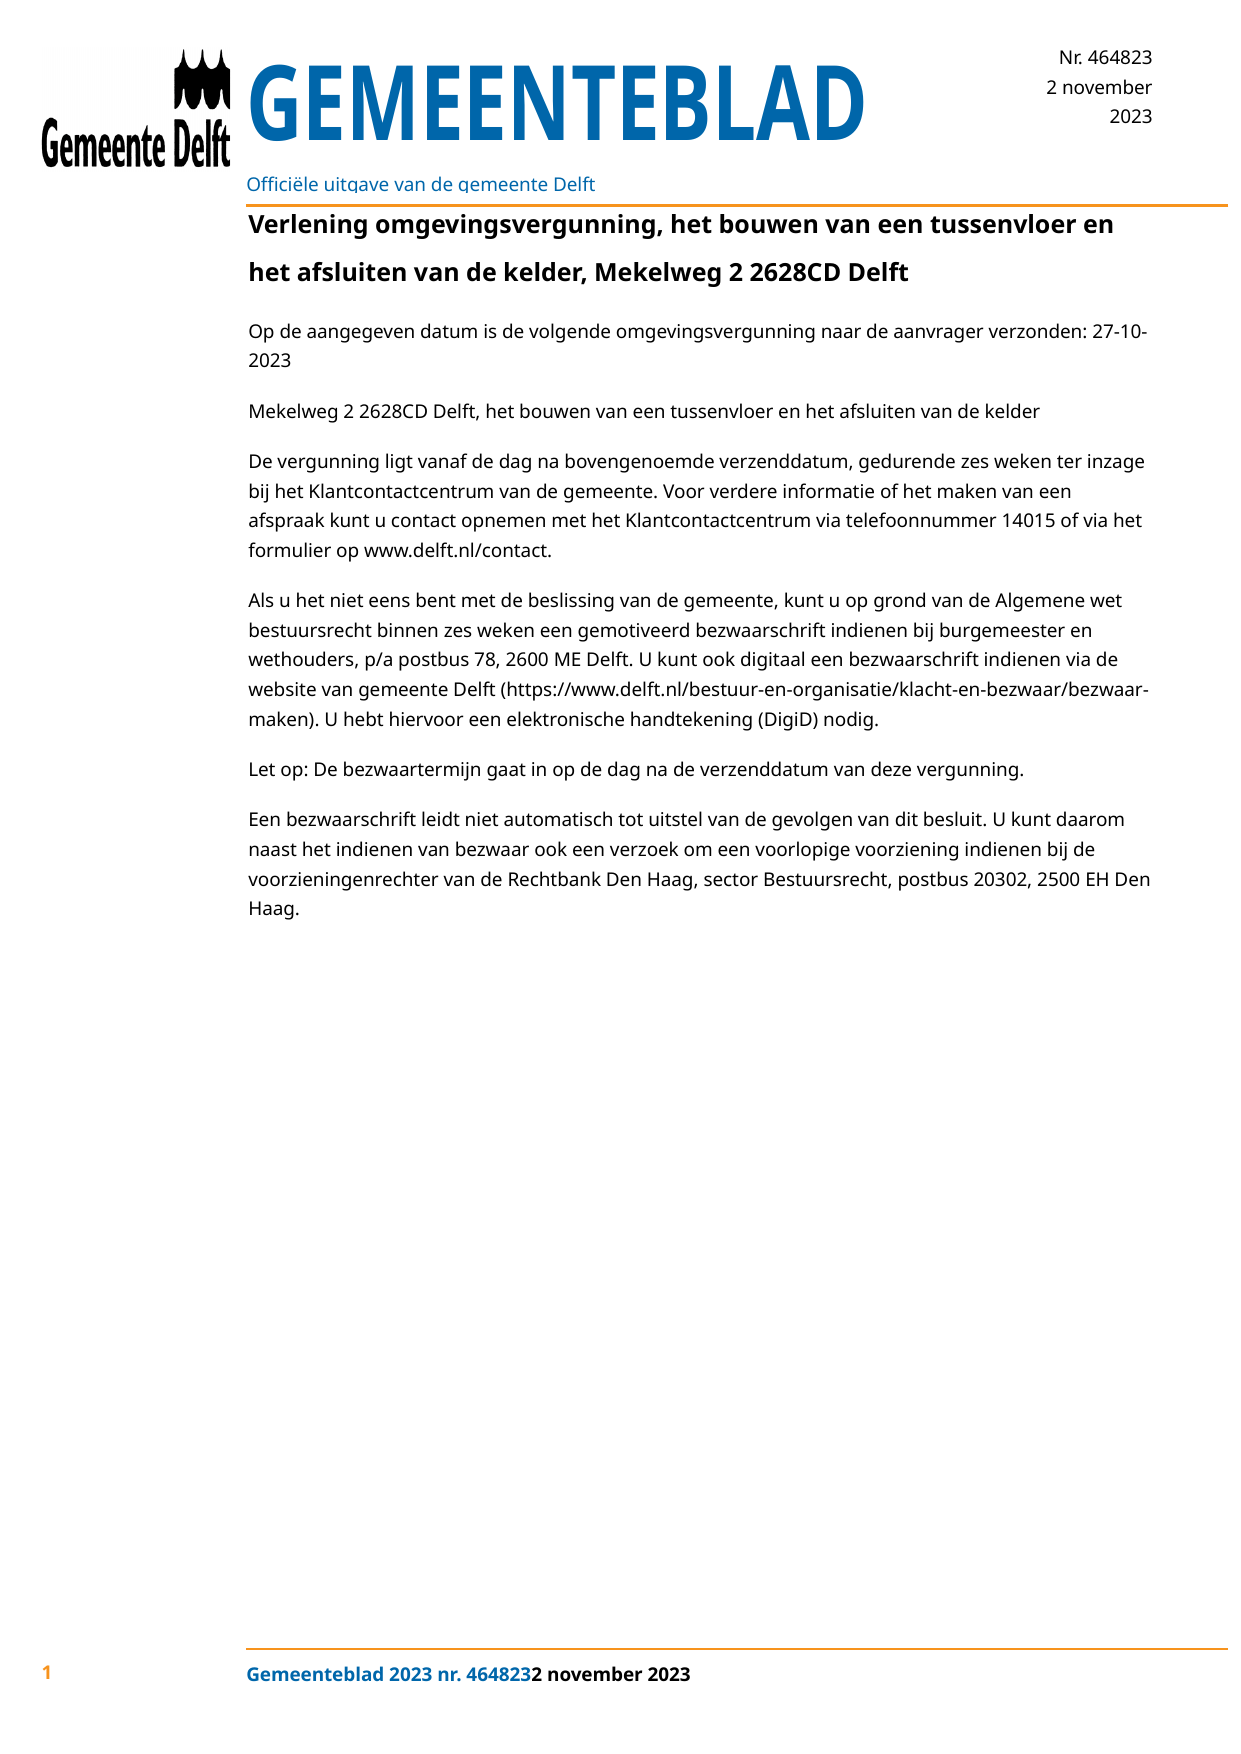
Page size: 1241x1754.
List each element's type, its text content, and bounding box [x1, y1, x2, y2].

text Als u het niet eens bent met de beslissing van de gemeente, kunt u op grond van de Algemene wet bestuursrecht binnen zes weken een gemotiveerd bezwaarschrift indienen bij burgemeester en wethouders, p/a postbus 78, 2600 ME Delft. U kunt ook digitaal een bezwaarschrift indienen via de website van gemeente Delft (https://www.delft.nl/bestuur-en-organisatie/klacht-en-bezwaar/bezwaar-maken). U hebt hiervoor een elektronische handtekening (DigiD) nodig. [248, 587, 1152, 732]
text Let op: De bezwaartermijn gaat in op de dag na de verzenddatum van deze vergunning. [248, 756, 1152, 782]
text Verlening omgevingsvergunning, het bouwen van een tussenvloer en het afsluiten van de kelder, Mekelweg 2 2628CD Delft [248, 207, 1152, 288]
text Op de aangegeven datum is de volgende omgevingsvergunning naar de aanvrager verzonden: 27-10-2023 [248, 318, 1152, 373]
text De vergunning ligt vanaf de dag na bovengenoemde verzenddatum, gedurende zes weken ter inzage bij het Klantcontactcentrum van de gemeente. Voor verdere informatie of het maken van een afspraak kunt u contact opnemen met het Klantcontactcentrum via telefoonnummer 14015 of via het formulier op www.delft.nl/contact. [248, 448, 1152, 563]
text Mekelweg 2 2628CD Delft, het bouwen van een tussenvloer en het afsluiten van de kelder [248, 398, 1152, 424]
text Een bezwaarschrift leidt niet automatisch tot uitstel van de gevolgen van dit besluit. U kunt daarom naast het indienen van bezwaar ook een verzoek om een voorlopige voorziening indienen bij de voorzieningenrechter van de Rechtbank Den Haag, sector Bestuursrecht, postbus 20302, 2500 EH Den Haag. [248, 807, 1152, 921]
picture [41, 47, 231, 172]
